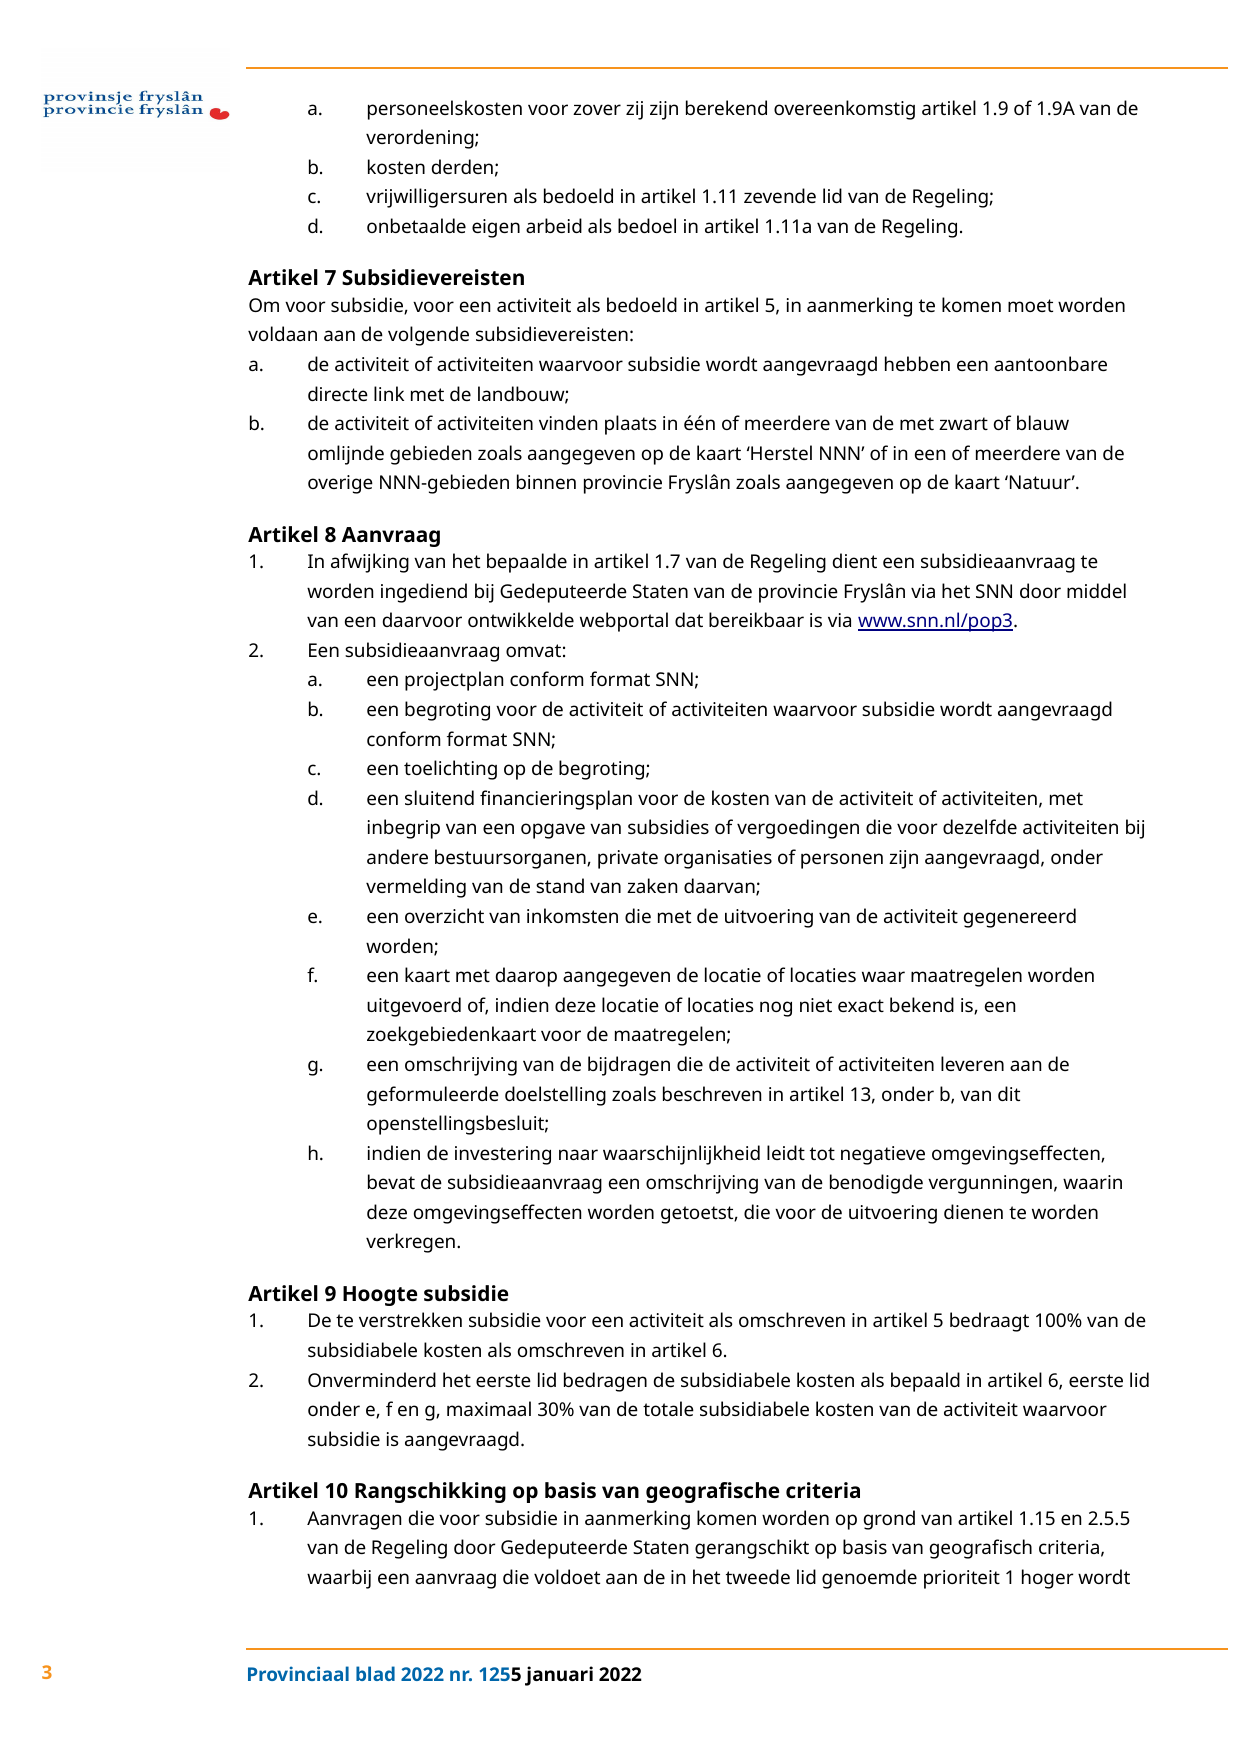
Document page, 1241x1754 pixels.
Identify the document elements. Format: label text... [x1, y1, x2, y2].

list Onverminderd het eerste lid bedragen de subsidiabele kosten als bepaald in artikel 6, eerste lid onder e, f en g, maximaal 30% van de totale subsidiabele kosten van de activiteit waarvoor subsidie is aangevraagd. [248, 1367, 1152, 1452]
list Aanvragen die voor subsidie in aanmerking komen worden op grond van artikel 1.15 en 2.5.5 van de Regeling door Gedeputeerde Staten gerangschikt op basis van geografisch criteria, waarbij een aanvraag die voldoet aan de in het tweede lid genoemde prioriteit 1 hoger wordt [248, 1505, 1152, 1590]
text Artikel 8 Aanvraag [248, 520, 1152, 548]
list een begroting voor de activiteit of activiteiten waarvoor subsidie wordt aangevraagd conform format SNN; [307, 696, 1152, 752]
list In afwijking van het bepaalde in artikel 1.7 van de Regeling dient een subsidieaanvraag te worden ingediend bij Gedeputeerde Staten van de provincie Fryslân via het SNN door middel van een daarvoor ontwikkelde webportal dat bereikbaar is via www.snn.nl/pop3. [248, 548, 1152, 633]
list De te verstrekken subsidie voor een activiteit als omschreven in artikel 5 bedraagt 100% van de subsidiabele kosten als omschreven in artikel 6. [248, 1308, 1152, 1363]
list een omschrijving van de bijdragen die de activiteit of activiteiten leveren aan de geformuleerde doelstelling zoals beschreven in artikel 13, onder b, van dit openstellingsbesluit; [307, 1051, 1152, 1136]
text Om voor subsidie, voor een activiteit als bedoeld in artikel 5, in aanmerking te komen moet worden voldaan aan de volgende subsidievereisten: [248, 292, 1152, 347]
text Artikel 7 Subsidievereisten [248, 263, 1152, 292]
list een overzicht van inkomsten die met de uitvoering van de activiteit gegenereerd worden; [307, 903, 1152, 959]
list een toelichting op de begroting; [307, 755, 1152, 781]
list personeelskosten voor zover zij zijn berekend overeenkomstig artikel 1.9 of 1.9A van de verordening; [307, 95, 1152, 150]
list een sluitend financieringsplan voor de kosten van de activiteit of activiteiten, met inbegrip van een opgave van subsidies of vergoedingen die voor dezelfde activiteiten bij andere bestuursorganen, private organisaties of personen zijn aangevraagd, onder vermelding van de stand van zaken daarvan; [307, 785, 1152, 899]
list Een subsidieaanvraag omvat: [248, 637, 1152, 663]
list onbetaalde eigen arbeid als bedoel in artikel 1.11a van de Regeling. [307, 213, 1152, 239]
list de activiteit of activiteiten vinden plaats in één of meerdere van de met zwart of blauw omlijnde gebieden zoals aangegeven op de kaart ‘Herstel NNN’ of in een of meerdere van de overige NNN-gebieden binnen provincie Fryslân zoals aangegeven op de kaart ‘Natuur’. [248, 410, 1152, 495]
list een kaart met daarop aangegeven de locatie of locaties waar maatregelen worden uitgevoerd of, indien deze locatie of locaties nog niet exact bekend is, een zoekgebiedenkaart voor de maatregelen; [307, 962, 1152, 1047]
list een projectplan conform format SNN; [307, 667, 1152, 692]
text Artikel 9 Hoogte subsidie [248, 1279, 1152, 1308]
picture [41, 47, 231, 172]
list indien de investering naar waarschijnlijkheid leidt tot negatieve omgevingseffecten, bevat de subsidieaanvraag een omschrijving van de benodigde vergunningen, waarin deze omgevingseffecten worden getoetst, die voor de uitvoering dienen te worden verkregen. [307, 1140, 1152, 1254]
text Artikel 10 Rangschikking op basis van geografische criteria [248, 1476, 1152, 1505]
list de activiteit of activiteiten waarvoor subsidie wordt aangevraagd hebben een aantoonbare directe link met de landbouw; [248, 351, 1152, 406]
list vrijwilligersuren als bedoeld in artikel 1.11 zevende lid van de Regeling; [307, 183, 1152, 209]
list kosten derden; [307, 154, 1152, 180]
